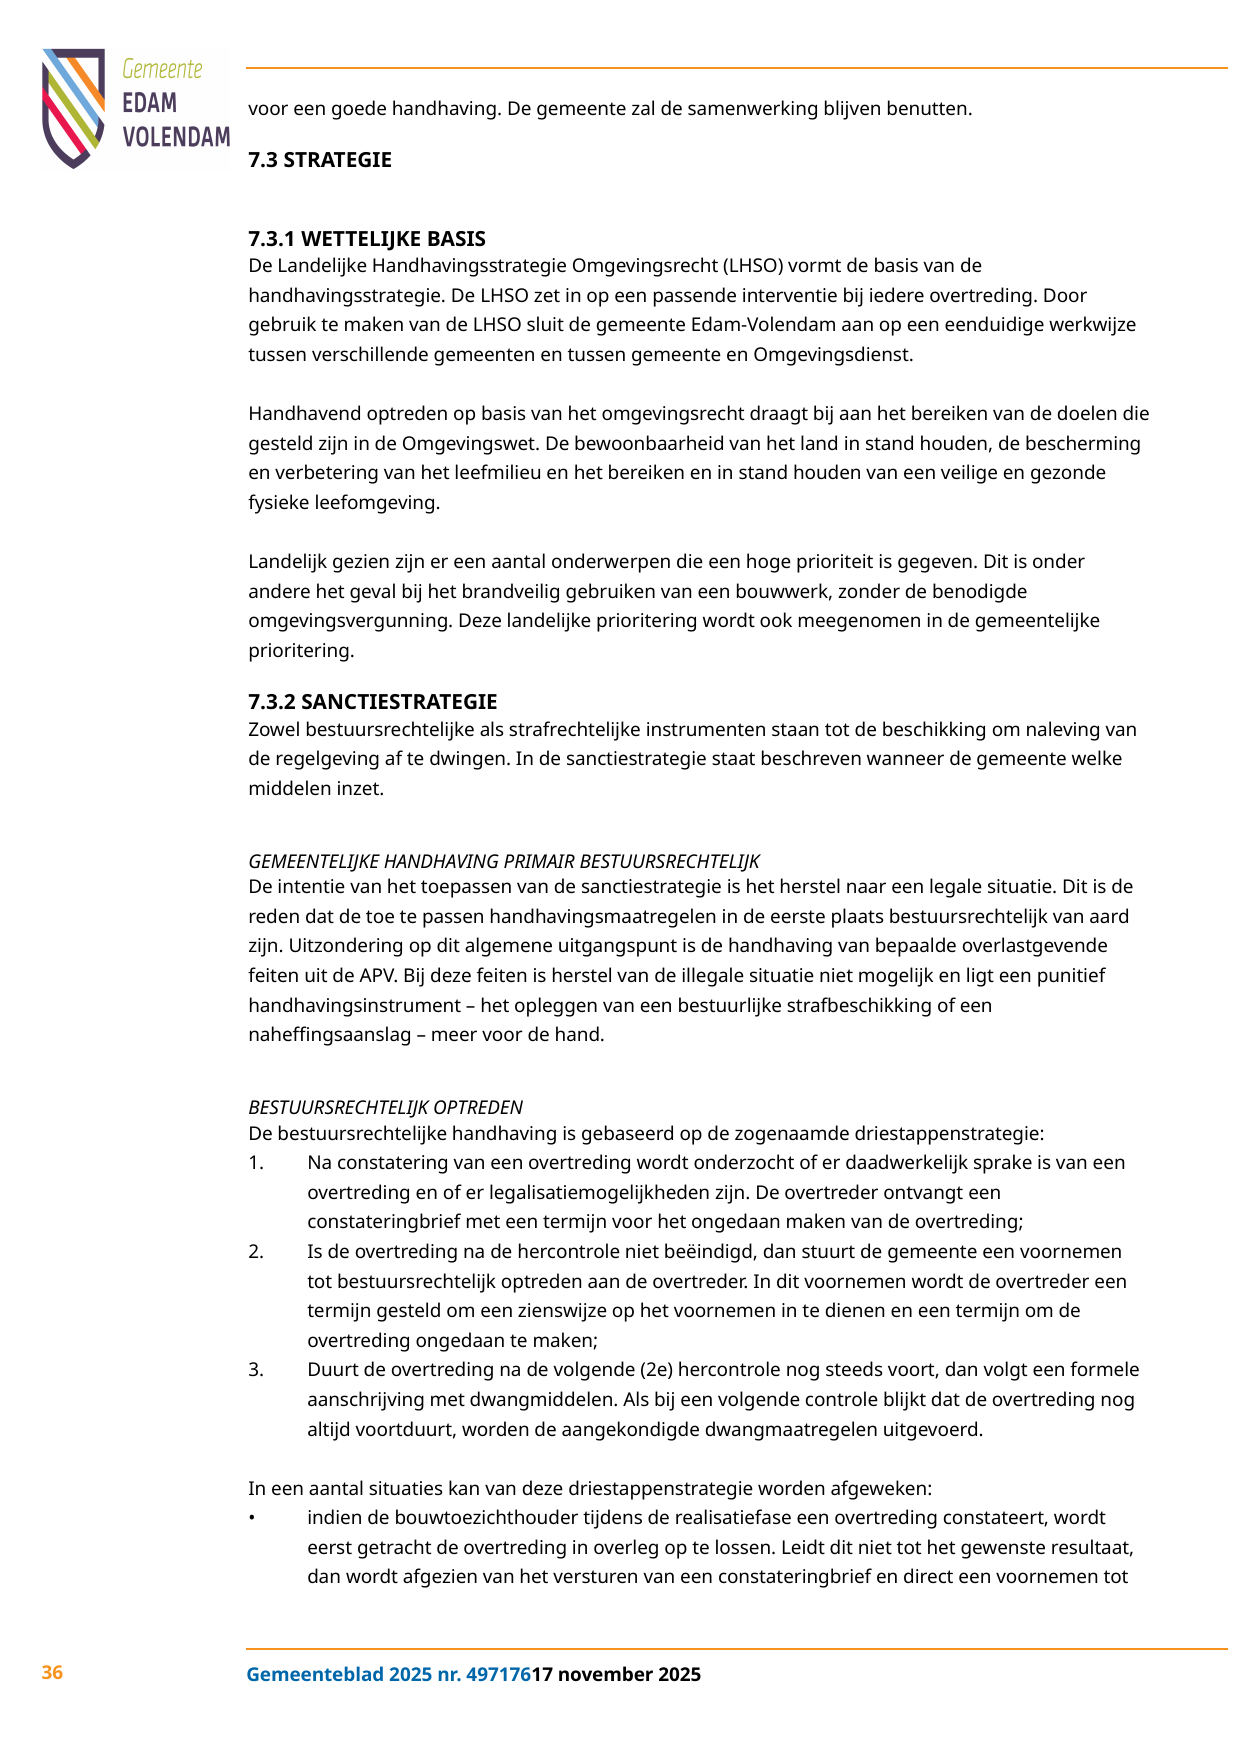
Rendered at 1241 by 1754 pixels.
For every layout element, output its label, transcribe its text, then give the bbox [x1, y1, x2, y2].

text GEMEENTELIJKE HANDHAVING PRIMAIR BESTUURSRECHTELIJK [248, 848, 1152, 873]
text De intentie van het toepassen van de sanctiestrategie is het herstel naar een legale situatie. Dit is de reden dat de toe te passen handhavingsmaatregelen in de eerste plaats bestuursrechtelijk van aard zijn. Uitzondering op dit algemene uitgangspunt is de handhaving van bepaalde overlastgevende feiten uit de APV. Bij deze feiten is herstel van de illegale situatie niet mogelijk en ligt een punitief handhavingsinstrument – het opleggen van een bestuurlijke strafbeschikking of een naheffingsaanslag – meer voor de hand. [248, 873, 1152, 1047]
text Handhavend optreden op basis van het omgevingsrecht draagt bij aan het bereiken van de doelen die gesteld zijn in de Omgevingswet. De bewoonbaarheid van het land in stand houden, de bescherming en verbetering van het leefmilieu en het bereiken en in stand houden van een veilige en gezonde fysieke leefomgeving. [248, 400, 1152, 515]
list Is de overtreding na de hercontrole niet beëindigd, dan stuurt de gemeente een voornemen tot bestuursrechtelijk optreden aan de overtreder. In dit voornemen wordt de overtreder een termijn gesteld om een zienswijze op het voornemen in te dienen en een termijn om de overtreding ongedaan te maken; [248, 1238, 1152, 1353]
picture [41, 47, 231, 172]
text In een aantal situaties kan van deze driestappenstrategie worden afgeweken: [248, 1475, 1152, 1501]
text 7.3 STRATEGIE [248, 145, 1152, 174]
text De bestuursrechtelijke handhaving is gebaseerd op de zogenaamde driestappenstrategie: [248, 1120, 1152, 1146]
list Na constatering van een overtreding wordt onderzocht of er daadwerkelijk sprake is van een overtreding en of er legalisatiemogelijkheden zijn. De overtreder ontvangt een constateringbrief met een termijn voor het ongedaan maken van de overtreding; [248, 1149, 1152, 1234]
list indien de bouwtoezichthouder tijdens de realisatiefase een overtreding constateert, wordt eerst getracht de overtreding in overleg op te lossen. Leidt dit niet tot het gewenste resultaat, dan wordt afgezien van het versturen van een constateringbrief en direct een voornemen tot [248, 1504, 1152, 1589]
text 7.3.1 WETTELIJKE BASIS [248, 224, 1152, 252]
list Duurt de overtreding na de volgende (2e) hercontrole nog steeds voort, dan volgt een formele aanschrijving met dwangmiddelen. Als bij een volgende controle blijkt dat de overtreding nog altijd voortduurt, worden de aangekondigde dwangmaatregelen uitgevoerd. [248, 1357, 1152, 1441]
text voor een goede handhaving. De gemeente zal de samenwerking blijven benutten. [248, 95, 1152, 121]
text BESTUURSRECHTELIJK OPTREDEN [248, 1094, 1152, 1120]
text Landelijk gezien zijn er een aantal onderwerpen die een hoge prioriteit is gegeven. Dit is onder andere het geval bij het brandveilig gebruiken van een bouwwerk, zonder de benodigde omgevingsvergunning. Deze landelijke prioritering wordt ook meegenomen in de gemeentelijke prioritering. [248, 548, 1152, 663]
text Zowel bestuursrechtelijke als strafrechtelijke instrumenten staan tot de beschikking om naleving van de regelgeving af te dwingen. In de sanctiestrategie staat beschreven wanneer de gemeente welke middelen inzet. [248, 716, 1152, 801]
text 7.3.2 SANCTIESTRATEGIE [248, 687, 1152, 716]
text De Landelijke Handhavingsstrategie Omgevingsrecht (LHSO) vormt de basis van de handhavingsstrategie. De LHSO zet in op een passende interventie bij iedere overtreding. Door gebruik te maken van de LHSO sluit de gemeente Edam-Volendam aan op een eenduidige werkwijze tussen verschillende gemeenten en tussen gemeente en Omgevingsdienst. [248, 252, 1152, 367]
